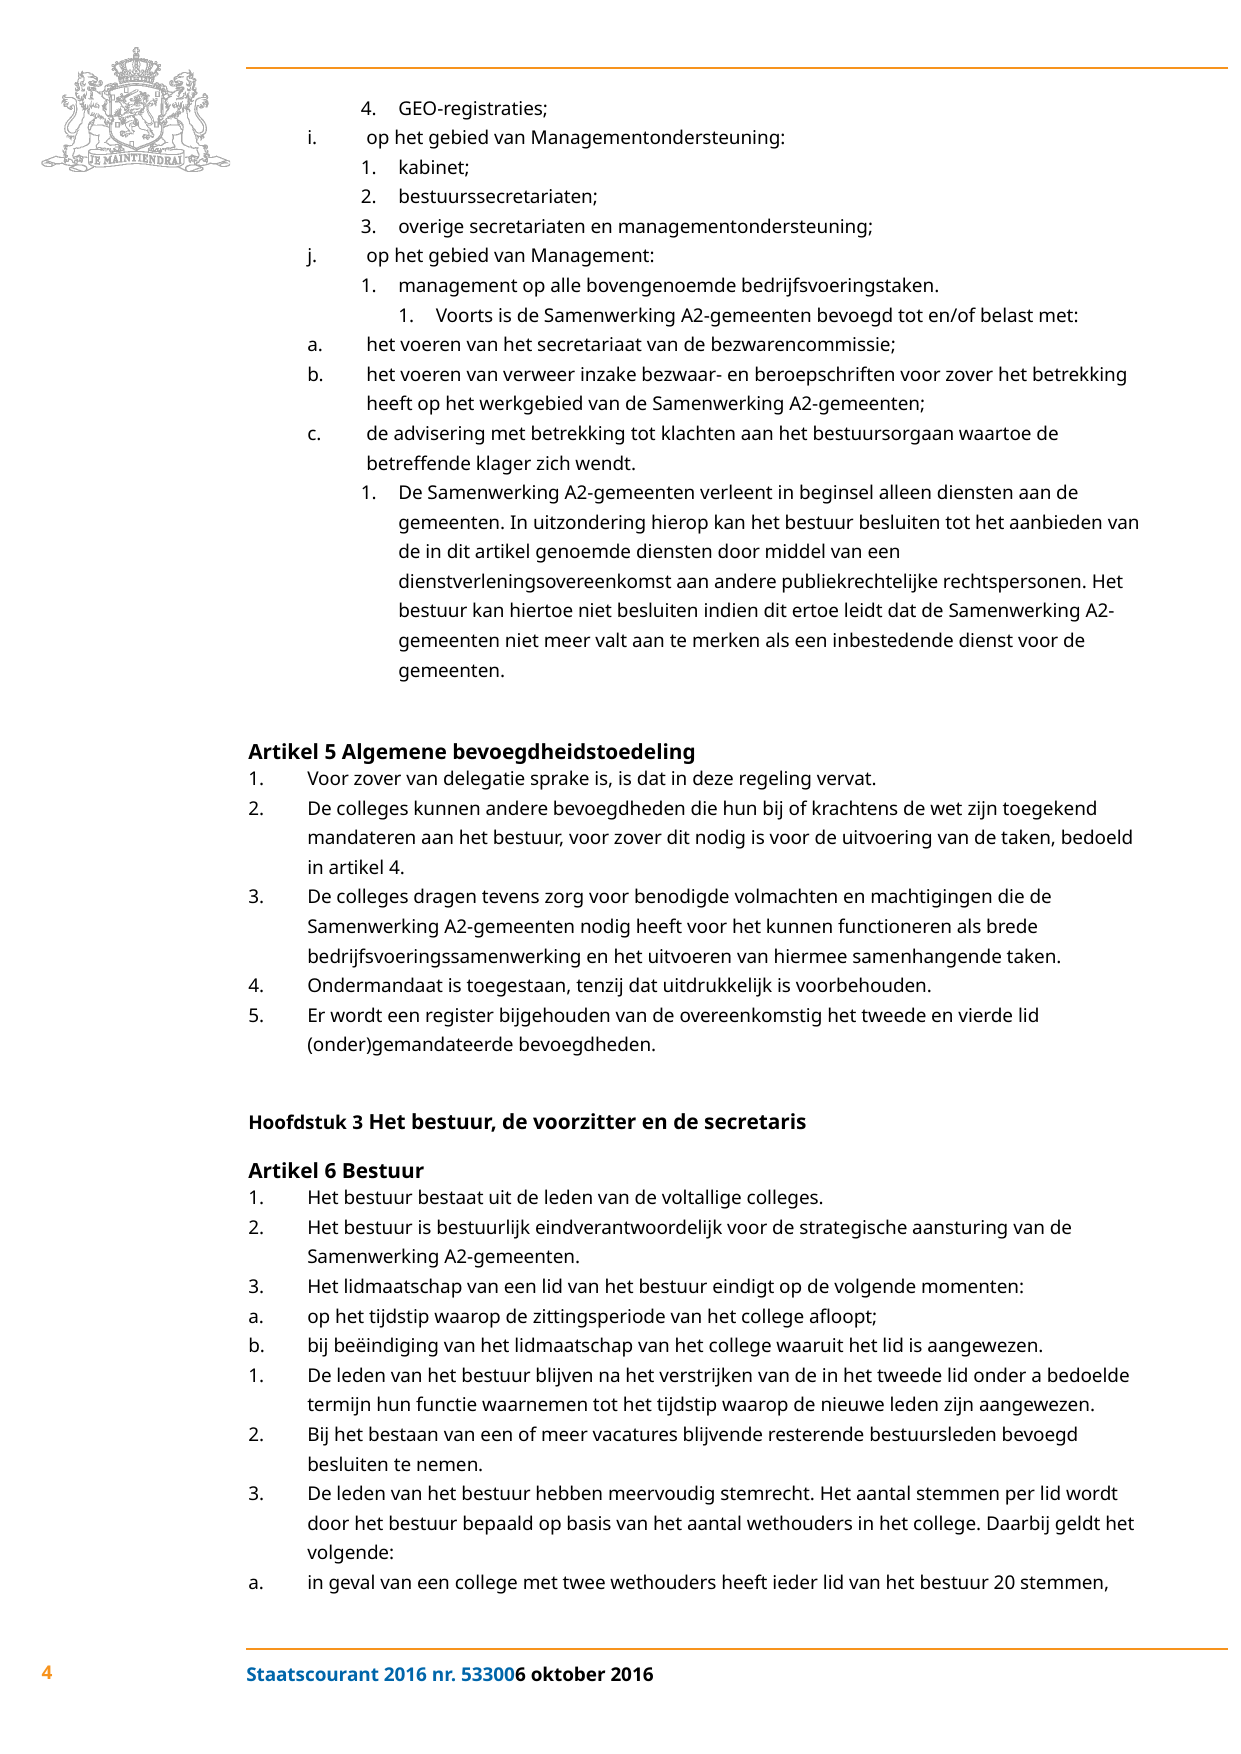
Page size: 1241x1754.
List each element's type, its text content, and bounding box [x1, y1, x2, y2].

list het voeren van verweer inzake bezwaar- en beroepschriften voor zover het betrekking heeft op het werkgebied van de Samenwerking A2-gemeenten; [307, 361, 1152, 416]
list overige secretariaten en managementondersteuning; [361, 213, 1152, 239]
text Hoofdstuk 3 Het bestuur, de voorzitter en de secretaris [248, 1107, 1152, 1135]
list De leden van het bestuur hebben meervoudig stemrecht. Het aantal stemmen per lid wordt door het bestuur bepaald op basis van het aantal wethouders in het college. Daarbij geldt het volgende: [248, 1480, 1152, 1565]
list bij beëindiging van het lidmaatschap van het college waaruit het lid is aangewezen. [248, 1332, 1152, 1358]
list de advisering met betrekking tot klachten aan het bestuursorgaan waartoe de betreffende klager zich wendt. [307, 420, 1152, 476]
list Het lidmaatschap van een lid van het bestuur eindigt op de volgende momenten: [248, 1273, 1152, 1299]
list Bij het bestaan van een of meer vacatures blijvende resterende bestuursleden bevoegd besluiten te nemen. [248, 1421, 1152, 1476]
list De Samenwerking A2-gemeenten verleent in beginsel alleen diensten aan de gemeenten. In uitzondering hierop kan het bestuur besluiten tot het aanbieden van de in dit artikel genoemde diensten door middel van een dienstverleningsovereenkomst aan andere publiekrechtelijke rechtspersonen. Het bestuur kan hiertoe niet besluiten indien dit ertoe leidt dat de Samenwerking A2-gemeenten niet meer valt aan te merken als een inbestedende dienst voor de gemeenten. [361, 479, 1152, 683]
text Artikel 6 Bestuur [248, 1156, 1152, 1184]
list op het gebied van Management: [307, 243, 1152, 268]
list De leden van het bestuur blijven na het verstrijken van de in het tweede lid onder a bedoelde termijn hun functie waarnemen tot het tijdstip waarop de nieuwe leden zijn aangewezen. [248, 1362, 1152, 1417]
list GEO-registraties; [361, 95, 1152, 121]
list Het bestuur is bestuurlijk eindverantwoordelijk voor de strategische aansturing van de Samenwerking A2-gemeenten. [248, 1214, 1152, 1269]
list Ondermandaat is toegestaan, tenzij dat uitdrukkelijk is voorbehouden. [248, 972, 1152, 998]
list Het bestuur bestaat uit de leden van de voltallige colleges. [248, 1184, 1152, 1210]
list Voorts is de Samenwerking A2-gemeenten bevoegd tot en/of belast met: [398, 302, 1152, 328]
list het voeren van het secretariaat van de bezwarencommissie; [307, 331, 1152, 357]
list in geval van een college met twee wethouders heeft ieder lid van het bestuur 20 stemmen, [248, 1569, 1152, 1595]
list op het tijdstip waarop de zittingsperiode van het college afloopt; [248, 1303, 1152, 1328]
list bestuurssecretariaten; [361, 183, 1152, 209]
picture [41, 47, 231, 172]
text Artikel 5 Algemene bevoegdheidstoedeling [248, 737, 1152, 765]
list De colleges dragen tevens zorg voor benodigde volmachten en machtigingen die de Samenwerking A2-gemeenten nodig heeft voor het kunnen functioneren als brede bedrijfsvoeringssamenwerking en het uitvoeren van hiermee samenhangende taken. [248, 884, 1152, 968]
list kabinet; [361, 154, 1152, 180]
list management op alle bovengenoemde bedrijfsvoeringstaken. [361, 272, 1152, 298]
list De colleges kunnen andere bevoegdheden die hun bij of krachtens de wet zijn toegekend mandateren aan het bestuur, voor zover dit nodig is voor de uitvoering van de taken, bedoeld in artikel 4. [248, 795, 1152, 880]
list Voor zover van delegatie sprake is, is dat in deze regeling vervat. [248, 765, 1152, 791]
list Er wordt een register bijgehouden van de overeenkomstig het tweede en vierde lid (onder)gemandateerde bevoegdheden. [248, 1002, 1152, 1057]
list op het gebied van Managementondersteuning: [307, 124, 1152, 150]
